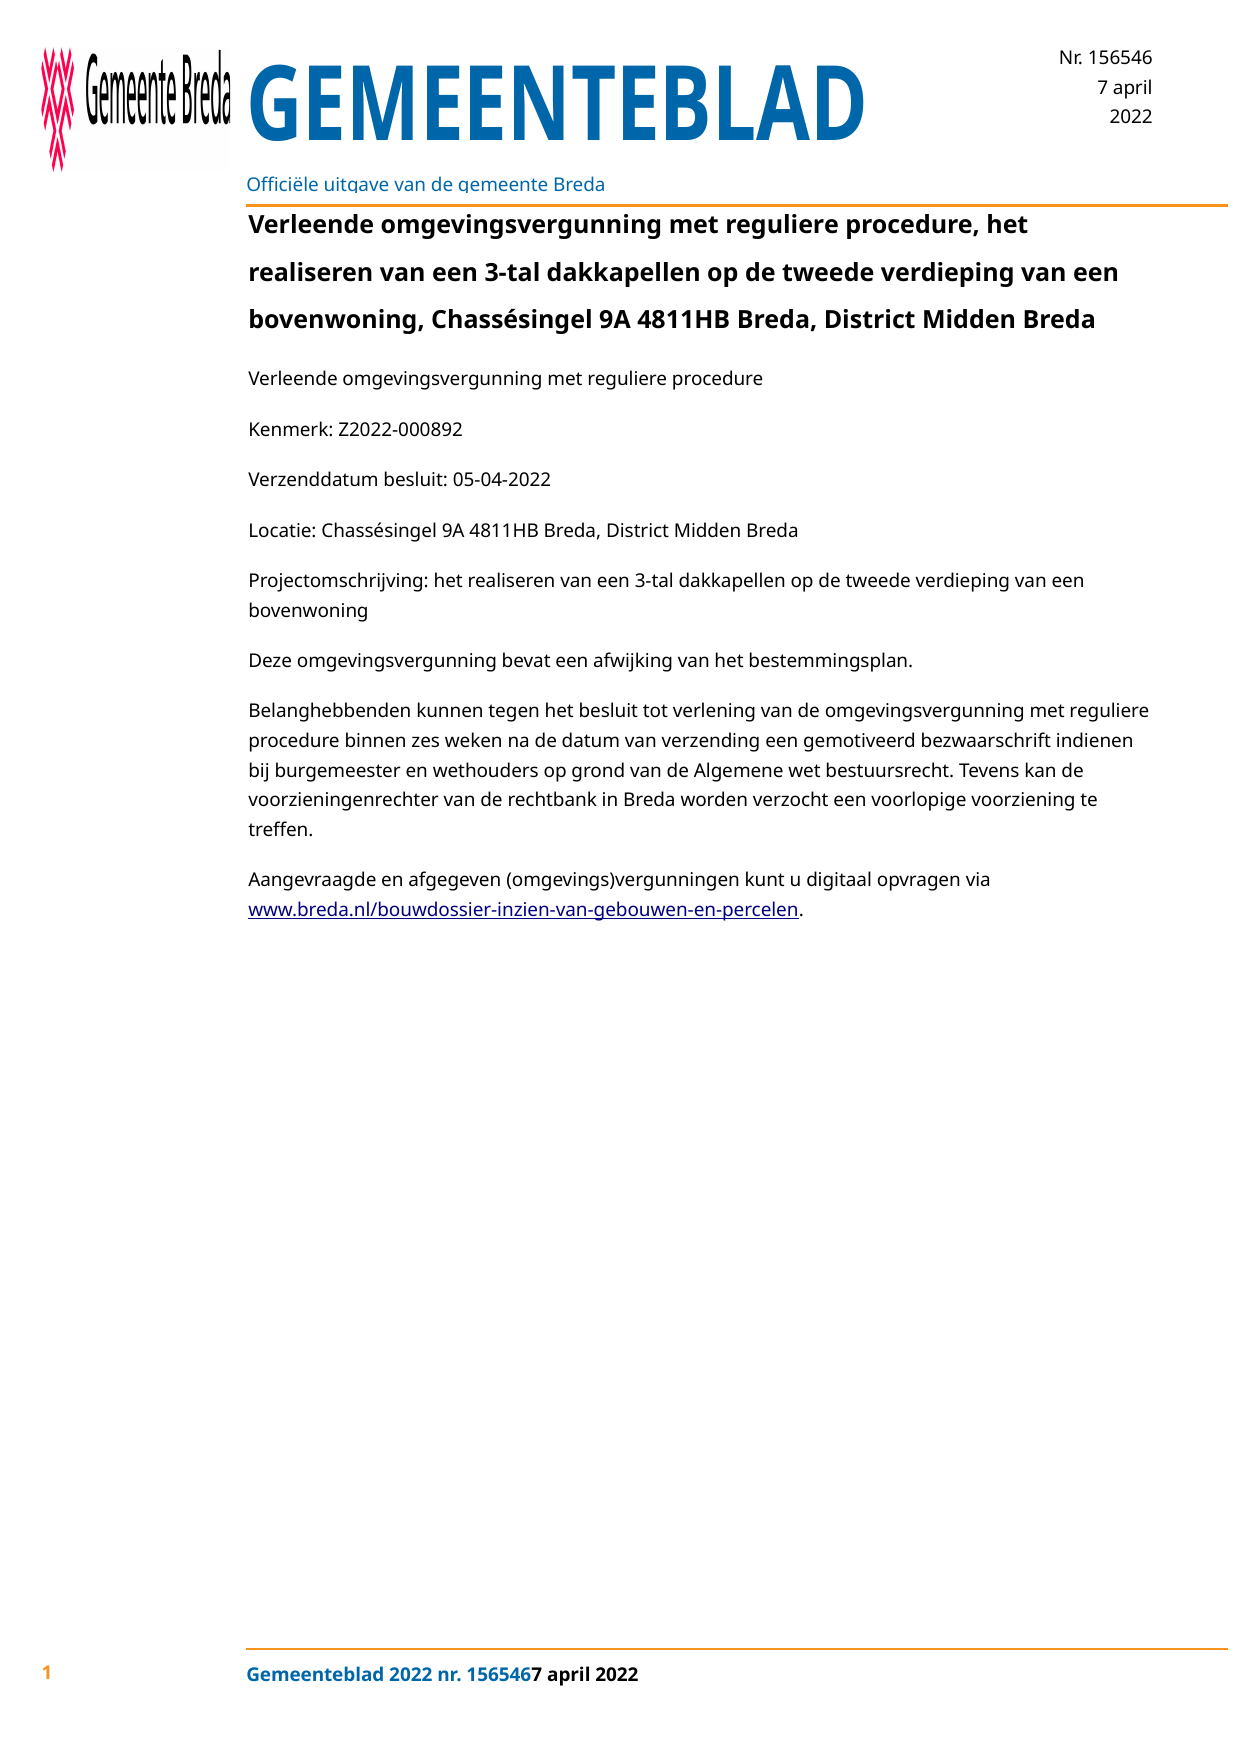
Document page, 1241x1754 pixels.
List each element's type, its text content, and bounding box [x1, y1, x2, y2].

text Verzenddatum besluit: 05-04-2022 [248, 466, 1152, 492]
text Aangevraagde en afgegeven (omgevings)vergunningen kunt u digitaal opvragen via www.breda.nl/bouwdossier-inzien-van-gebouwen-en-percelen. [248, 866, 1152, 922]
text Verleende omgevingsvergunning met reguliere procedure [248, 366, 1152, 391]
text Locatie: Chassésingel 9A 4811HB Breda, District Midden Breda [248, 517, 1152, 542]
picture [41, 47, 231, 172]
text Kenmerk: Z2022-000892 [248, 416, 1152, 442]
text Belanghebbenden kunnen tegen het besluit tot verlening van de omgevingsvergunning met reguliere procedure binnen zes weken na de datum van verzending een gemotiveerd bezwaarschrift indienen bij burgemeester en wethouders op grond van de Algemene wet bestuursrecht. Tevens kan de voorzieningenrechter van de rechtbank in Breda worden verzocht een voorlopige voorziening te treffen. [248, 698, 1152, 842]
text Deze omgevingsvergunning bevat een afwijking van het bestemmingsplan. [248, 647, 1152, 673]
text Projectomschrijving: het realiseren van een 3-tal dakkapellen op de tweede verdieping van een bovenwoning [248, 567, 1152, 622]
text Verleende omgevingsvergunning met reguliere procedure, het realiseren van een 3-tal dakkapellen op de tweede verdieping van een bovenwoning, Chassésingel 9A 4811HB Breda, District Midden Breda [248, 207, 1152, 336]
